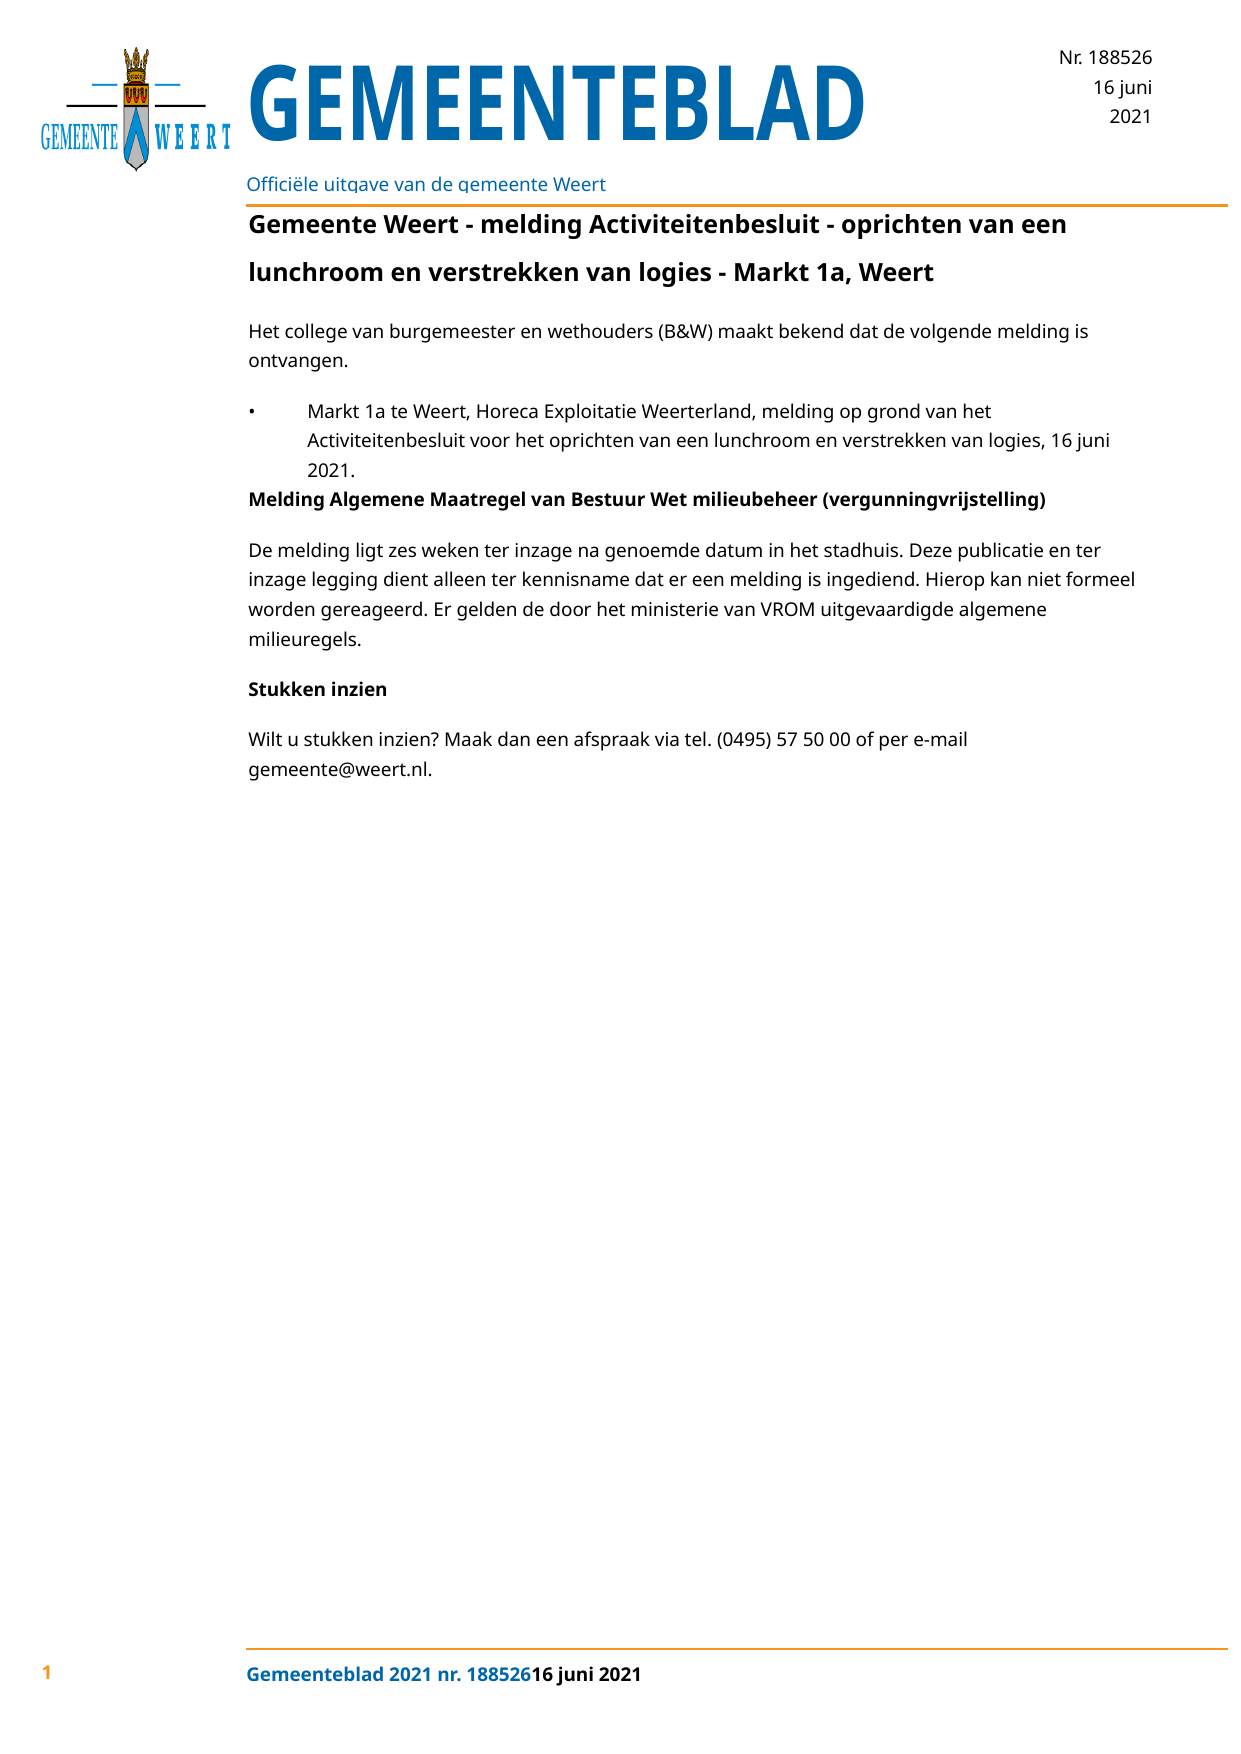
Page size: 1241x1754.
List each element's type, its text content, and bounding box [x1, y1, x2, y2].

picture [41, 47, 231, 172]
text Gemeente Weert - melding Activiteitenbesluit - oprichten van een lunchroom en verstrekken van logies - Markt 1a, Weert [248, 207, 1152, 288]
text Het college van burgemeester en wethouders (B&W) maakt bekend dat de volgende melding is ontvangen. [248, 318, 1152, 373]
text Stukken inzien [248, 676, 1152, 702]
text Wilt u stukken inzien? Maak dan een afspraak via tel. (0495) 57 50 00 of per e-mail gemeente@weert.nl. [248, 727, 1152, 782]
text De melding ligt zes weken ter inzage na genoemde datum in het stadhuis. Deze publicatie en ter inzage legging dient alleen ter kennisname dat er een melding is ingediend. Hierop kan niet formeel worden gereageerd. Er gelden de door het ministerie van VROM uitgevaardigde algemene milieuregels. [248, 537, 1152, 652]
list Markt 1a te Weert, Horeca Exploitatie Weerterland, melding op grond van het Activiteitenbesluit voor het oprichten van een lunchroom en verstrekken van logies, 16 juni 2021. [248, 398, 1152, 483]
text Melding Algemene Maatregel van Bestuur Wet milieubeheer (vergunningvrijstelling) [248, 487, 1152, 512]
